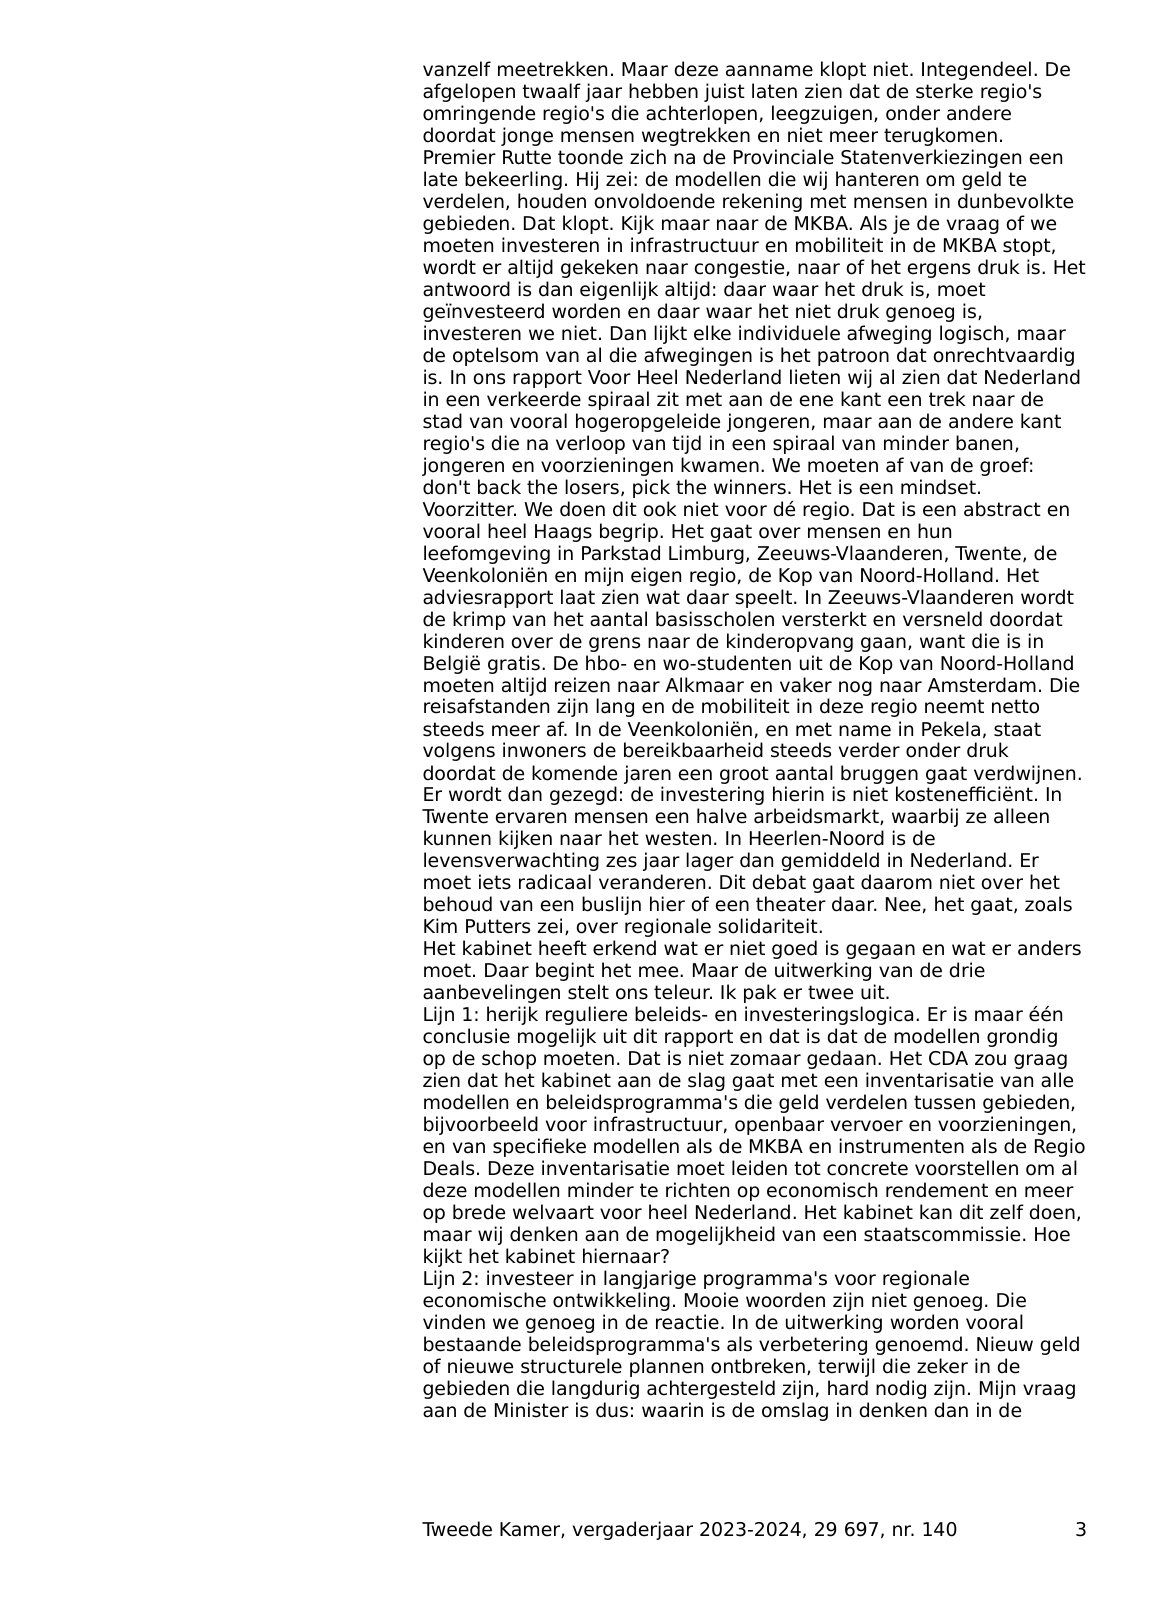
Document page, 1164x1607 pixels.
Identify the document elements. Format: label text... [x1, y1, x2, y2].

text vanzelf meetrekken. Maar deze aanname klopt niet. Integendeel. De afgelopen twaalf jaar hebben juist laten zien dat de sterke regio's omringende regio's die achterlopen, leegzuigen, onder andere doordat jonge mensen wegtrekken en niet meer terugkomen. [422, 59, 1087, 147]
text Lijn 1: herijk reguliere beleids- en investeringslogica. Er is maar één conclusie mogelijk uit dit rapport en dat is dat de modellen grondig op de schop moeten. Dat is niet zomaar gedaan. Het CDA zou graag zien dat het kabinet aan de slag gaat met een inventarisatie van alle modellen en beleidsprogramma's die geld verdelen tussen gebieden, bijvoorbeeld voor infrastructuur, openbaar vervoer en voorzieningen, en van specifieke modellen als de MKBA en instrumenten als de Regio Deals. Deze inventarisatie moet leiden tot concrete voorstellen om al deze modellen minder te richten op economisch rendement en meer op brede welvaart voor heel Nederland. Het kabinet kan dit zelf doen, maar wij denken aan de mogelijkheid van een staatscommissie. Hoe kijkt het kabinet hiernaar? [422, 1004, 1087, 1268]
text Het kabinet heeft erkend wat er niet goed is gegaan en wat er anders moet. Daar begint het mee. Maar de uitwerking van de drie aanbevelingen stelt ons teleur. Ik pak er twee uit. [422, 938, 1087, 1004]
text Lijn 2: investeer in langjarige programma's voor regionale economische ontwikkeling. Mooie woorden zijn niet genoeg. Die vinden we genoeg in de reactie. In de uitwerking worden vooral bestaande beleidsprogramma's als verbetering genoemd. Nieuw geld of nieuwe structurele plannen ontbreken, terwijl die zeker in de gebieden die langdurig achtergesteld zijn, hard nodig zijn. Mijn vraag aan de Minister is dus: waarin is de omslag in denken dan in de [422, 1268, 1087, 1422]
text Premier Rutte toonde zich na de Provinciale Statenverkiezingen een late bekeerling. Hij zei: de modellen die wij hanteren om geld te verdelen, houden onvoldoende rekening met mensen in dunbevolkte gebieden. Dat klopt. Kijk maar naar de MKBA. Als je de vraag of we moeten investeren in infrastructuur en mobiliteit in de MKBA stopt, wordt er altijd gekeken naar congestie, naar of het ergens druk is. Het antwoord is dan eigenlijk altijd: daar waar het druk is, moet geïnvesteerd worden en daar waar het niet druk genoeg is, investeren we niet. Dan lijkt elke individuele afweging logisch, maar de optelsom van al die afwegingen is het patroon dat onrechtvaardig is. In ons rapport Voor Heel Nederland lieten wij al zien dat Nederland in een verkeerde spiraal zit met aan de ene kant een trek naar de stad van vooral hogeropgeleide jongeren, maar aan de andere kant regio's die na verloop van tijd in een spiraal van minder banen, jongeren en voorzieningen kwamen. We moeten af van de groef: don't back the losers, pick the winners. Het is een mindset. [422, 147, 1087, 499]
text Voorzitter. We doen dit ook niet voor dé regio. Dat is een abstract en vooral heel Haags begrip. Het gaat over mensen en hun leefomgeving in Parkstad Limburg, Zeeuws-Vlaanderen, Twente, de Veenkoloniën en mijn eigen regio, de Kop van Noord-Holland. Het adviesrapport laat zien wat daar speelt. In Zeeuws-Vlaanderen wordt de krimp van het aantal basisscholen versterkt en versneld doordat kinderen over de grens naar de kinderopvang gaan, want die is in België gratis. De hbo- en wo-studenten uit de Kop van Noord-Holland moeten altijd reizen naar Alkmaar en vaker nog naar Amsterdam. Die reisafstanden zijn lang en de mobiliteit in deze regio neemt netto steeds meer af. In de Veenkoloniën, en met name in Pekela, staat volgens inwoners de bereikbaarheid steeds verder onder druk doordat de komende jaren een groot aantal bruggen gaat verdwijnen. Er wordt dan gezegd: de investering hierin is niet kostenefficiënt. In Twente ervaren mensen een halve arbeidsmarkt, waarbij ze alleen kunnen kijken naar het westen. In Heerlen-Noord is de levensverwachting zes jaar lager dan gemiddeld in Nederland. Er moet iets radicaal veranderen. Dit debat gaat daarom niet over het behoud van een buslijn hier of een theater daar. Nee, het gaat, zoals Kim Putters zei, over regionale solidariteit. [422, 499, 1087, 938]
